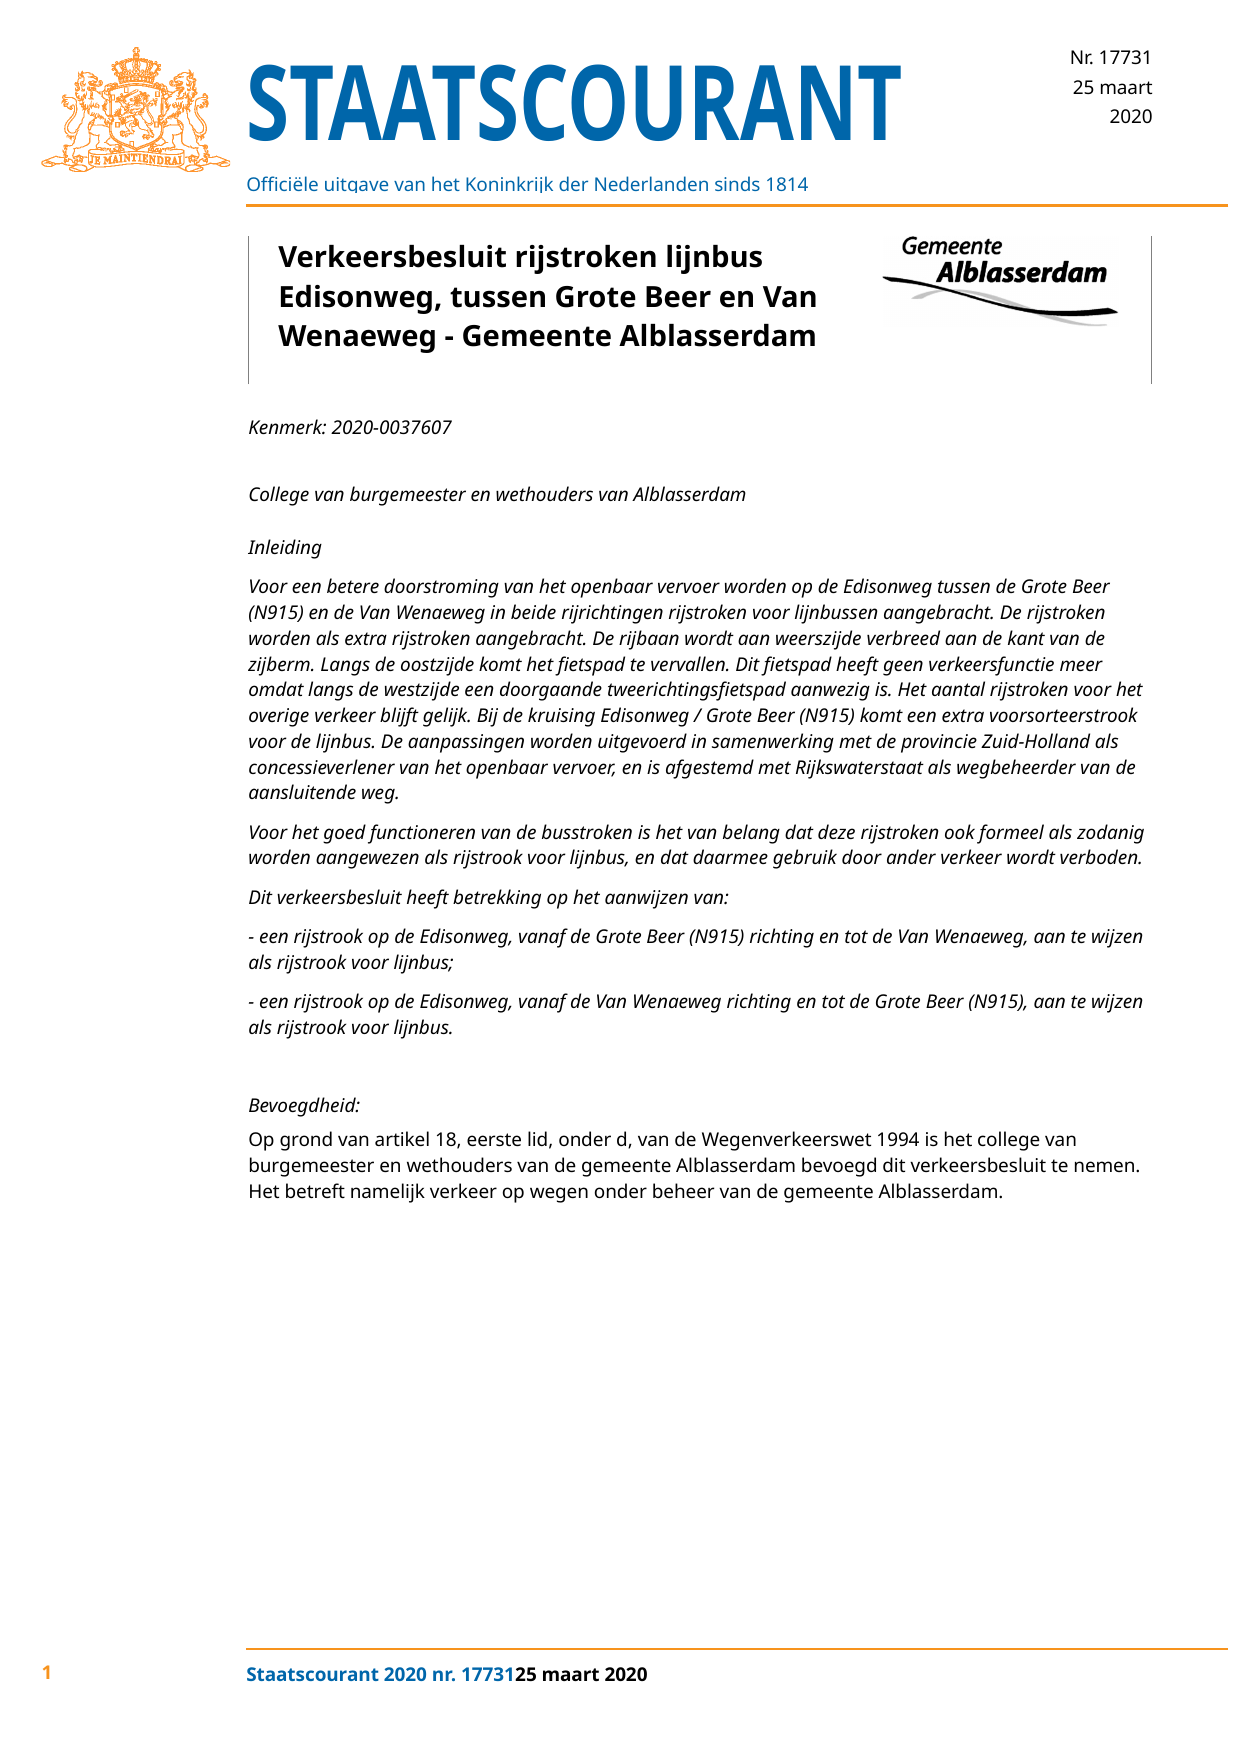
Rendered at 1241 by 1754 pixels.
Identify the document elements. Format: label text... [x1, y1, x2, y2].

text - een rijstrook op de Edisonweg, vanaf de Van Wenaeweg richting en tot de Grote Beer (N915), aan te wijzen als rijstrook voor lijnbus. [248, 988, 1152, 1039]
table_header Verkeersbesluit rijstroken lijnbus Edisonweg, tussen Grote Beer en Van Wenaeweg - Gemeente Alblasserdam [249, 236, 850, 384]
table_header [850, 236, 1151, 384]
text Op grond van artikel 18, eerste lid, onder d, van de Wegenverkeerswet 1994 is het college van burgemeester en wethouders van de gemeente Alblasserdam bevoegd dit verkeersbesluit te nemen. Het betreft namelijk verkeer op wegen onder beheer van de gemeente Alblasserdam. [248, 1126, 1152, 1204]
text Inleiding [248, 534, 1152, 560]
text College van burgemeester en wethouders van Alblasserdam [248, 482, 1152, 507]
text - een rijstrook op de Edisonweg, vanaf de Grote Beer (N915) richting en tot de Van Wenaeweg, aan te wijzen als rijstrook voor lijnbus; [248, 923, 1152, 974]
text Voor het goed functioneren van de busstroken is het van belang dat deze rijstroken ook formeel als zodanig worden aangewezen als rijstrook voor lijnbus, en dat daarmee gebruik door ander verkeer wordt verboden. [248, 819, 1152, 870]
picture [882, 236, 1119, 327]
text Dit verkeersbesluit heeft betrekking op het aanwijzen van: [248, 884, 1152, 909]
picture [41, 47, 231, 172]
text Voor een betere doorstroming van het openbaar vervoer worden op de Edisonweg tussen de Grote Beer (N915) en de Van Wenaeweg in beide rijrichtingen rijstroken voor lijnbussen aangebracht. De rijstroken worden als extra rijstroken aangebracht. De rijbaan wordt aan weerszijde verbreed aan de kant van de zijberm. Langs de oostzijde komt het fietspad te vervallen. Dit fietspad heeft geen verkeersfunctie meer omdat langs de westzijde een doorgaande tweerichtingsfietspad aanwezig is. Het aantal rijstroken voor het overige verkeer blijft gelijk. Bij de kruising Edisonweg / Grote Beer (N915) komt een extra voorsorteerstrook voor de lijnbus. De aanpassingen worden uitgevoerd in samenwerking met de provincie Zuid-Holland als concessieverlener van het openbaar vervoer, en is afgestemd met Rijkswaterstaat als wegbeheerder van de aansluitende weg. [248, 574, 1152, 805]
text Kenmerk: 2020-0037607 [248, 414, 1152, 440]
text Bevoegdheid: [248, 1092, 1152, 1118]
